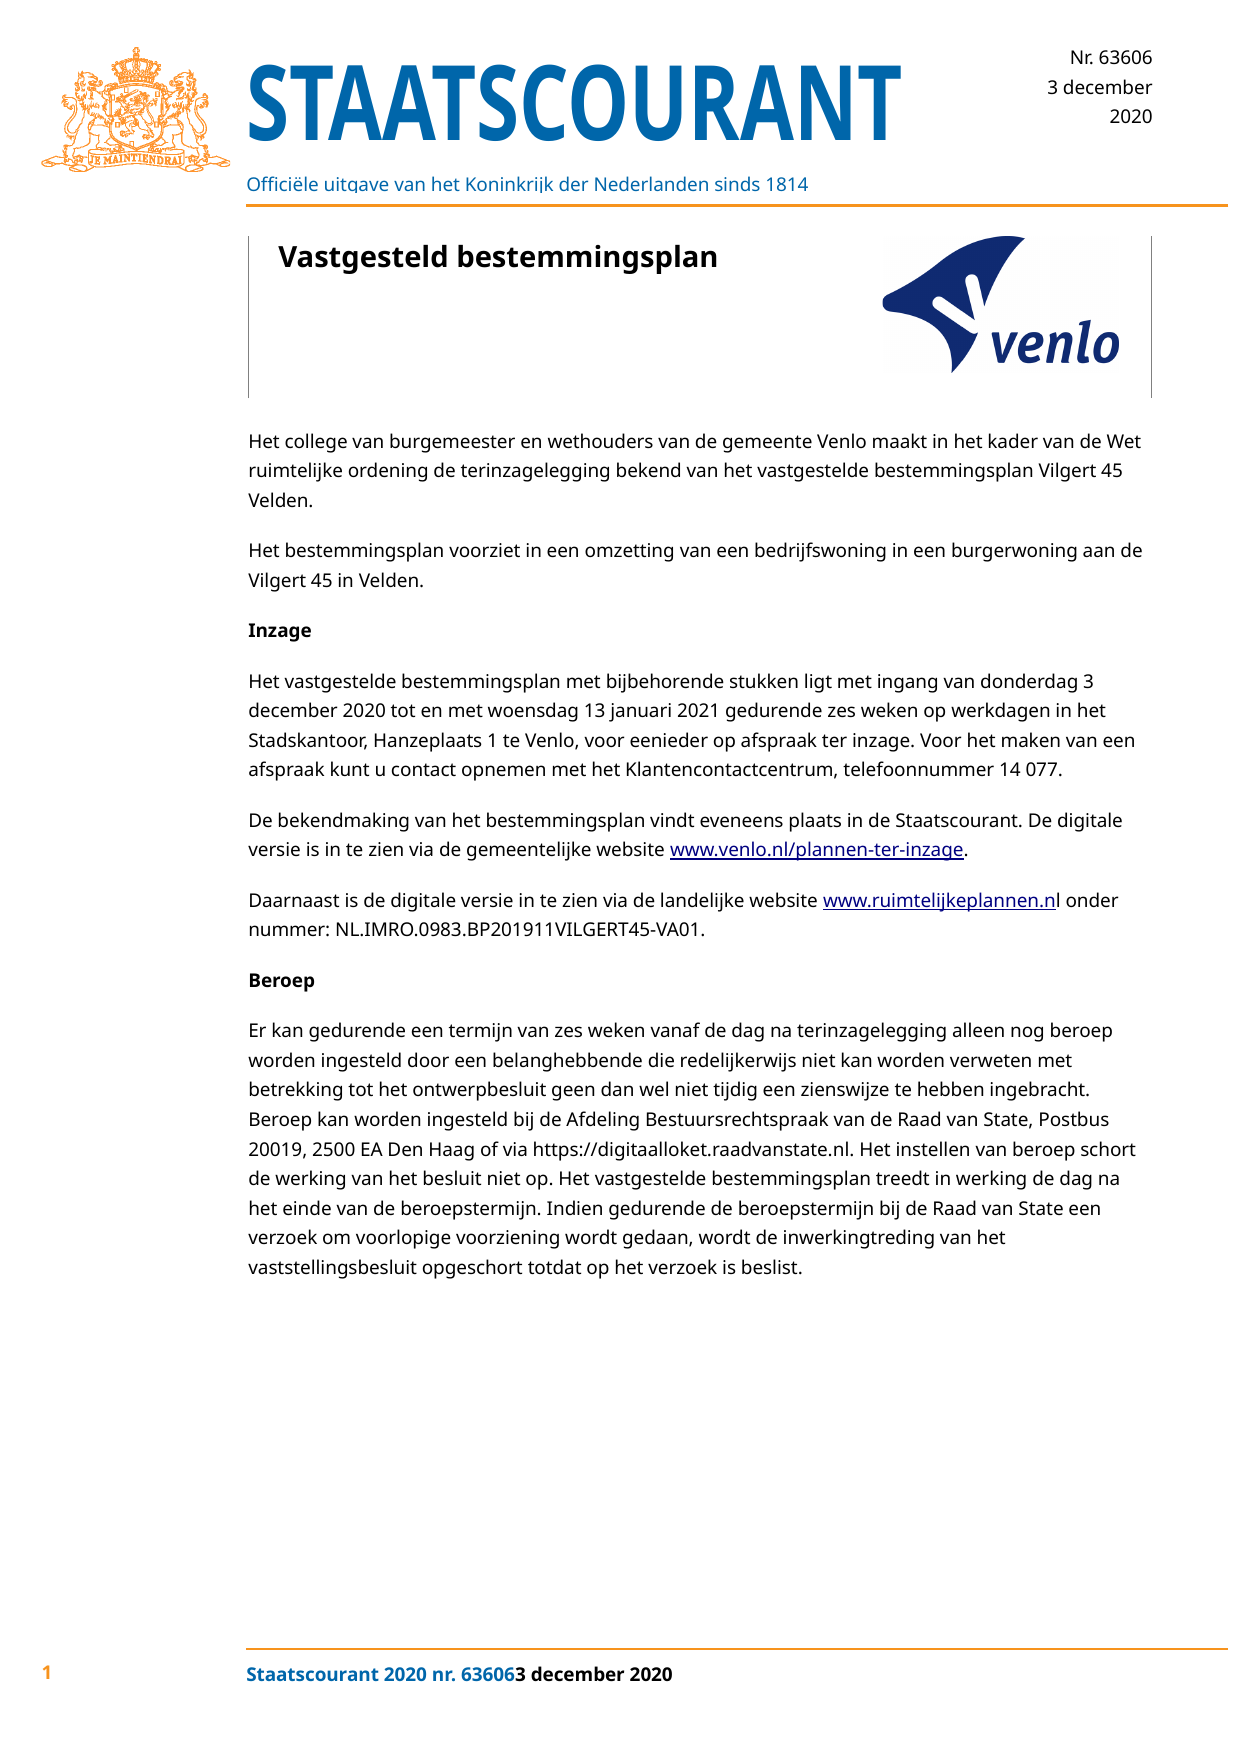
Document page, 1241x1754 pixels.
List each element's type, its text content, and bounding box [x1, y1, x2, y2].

text Het bestemmingsplan voorziet in een omzetting van een bedrijfswoning in een burgerwoning aan de Vilgert 45 in Velden. [248, 537, 1152, 593]
text Inzage [248, 617, 1152, 643]
text Beroep [248, 967, 1152, 993]
picture [882, 236, 1119, 373]
text Er kan gedurende een termijn van zes weken vanaf de dag na terinzagelegging alleen nog beroep worden ingesteld door een belanghebbende die redelijkerwijs niet kan worden verweten met betrekking tot het ontwerpbesluit geen dan wel niet tijdig een zienswijze te hebben ingebracht. Beroep kan worden ingesteld bij de Afdeling Bestuursrechtspraak van de Raad van State, Postbus 20019, 2500 EA Den Haag of via https://digitaalloket.raadvanstate.nl. Het instellen van beroep schort de werking van het besluit niet op. Het vastgestelde bestemmingsplan treedt in werking de dag na het einde van de beroepstermijn. Indien gedurende de beroepstermijn bij de Raad van State een verzoek om voorlopige voorziening wordt gedaan, wordt de inwerkingtreding van het vaststellingsbesluit opgeschort totdat op het verzoek is beslist. [248, 1017, 1152, 1280]
text De bekendmaking van het bestemmingsplan vindt eveneens plaats in de Staatscourant. De digitale versie is in te zien via de gemeentelijke website www.venlo.nl/plannen-ter-inzage. [248, 807, 1152, 862]
text Het vastgestelde bestemmingsplan met bijbehorende stukken ligt met ingang van donderdag 3 december 2020 tot en met woensdag 13 januari 2021 gedurende zes weken op werkdagen in het Stadskantoor, Hanzeplaats 1 te Venlo, voor eenieder op afspraak ter inzage. Voor het maken van een afspraak kunt u contact opnemen met het Klantencontactcentrum, telefoonnummer 14 077. [248, 668, 1152, 782]
table_header Vastgesteld bestemmingsplan [249, 236, 850, 398]
text Het college van burgemeester en wethouders van de gemeente Venlo maakt in het kader van de Wet ruimtelijke ordening de terinzagelegging bekend van het vastgestelde bestemmingsplan Vilgert 45 Velden. [248, 428, 1152, 513]
text Daarnaast is de digitale versie in te zien via de landelijke website www.ruimtelijkeplannen.nl onder nummer: NL.IMRO.0983.BP201911VILGERT45-VA01. [248, 887, 1152, 942]
picture [41, 47, 231, 172]
table_header [850, 236, 1151, 398]
